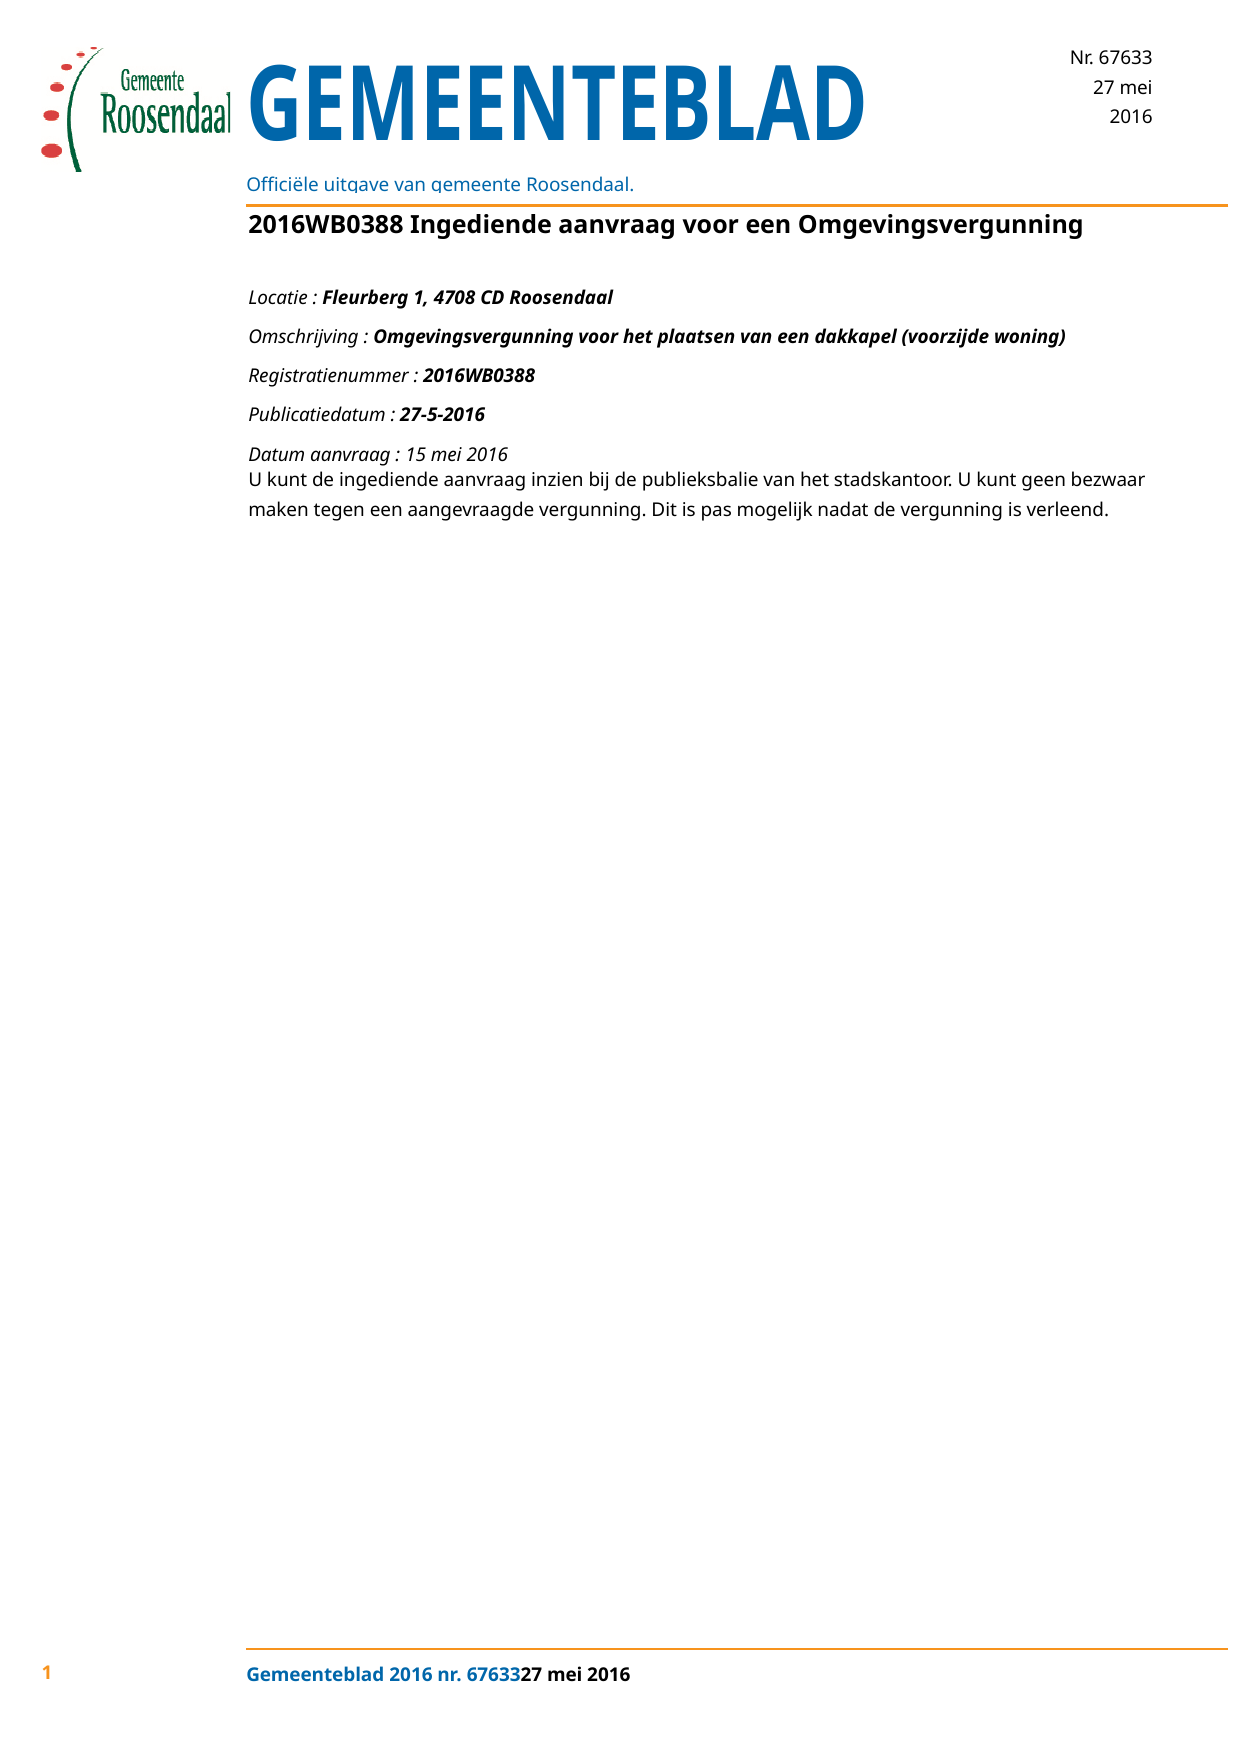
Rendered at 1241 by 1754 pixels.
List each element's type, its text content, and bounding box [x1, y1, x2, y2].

picture [41, 47, 231, 172]
text Locatie : Fleurberg 1, 4708 CD Roosendaal [248, 284, 1152, 309]
text Datum aanvraag : 15 mei 2016 [248, 441, 1152, 467]
text 2016WB0388 Ingediende aanvraag voor een Omgevingsvergunning [248, 207, 1152, 241]
text U kunt de ingediende aanvraag inzien bij de publieksbalie van het stadskantoor. U kunt geen bezwaar maken tegen een aangevraagde vergunning. Dit is pas mogelijk nadat de vergunning is verleend. [248, 467, 1152, 522]
text Publicatiedatum : 27-5-2016 [248, 402, 1152, 427]
text Registratienummer : 2016WB0388 [248, 362, 1152, 388]
text Omschrijving : Omgevingsvergunning voor het plaatsen van een dakkapel (voorzijde woning) [248, 323, 1152, 349]
